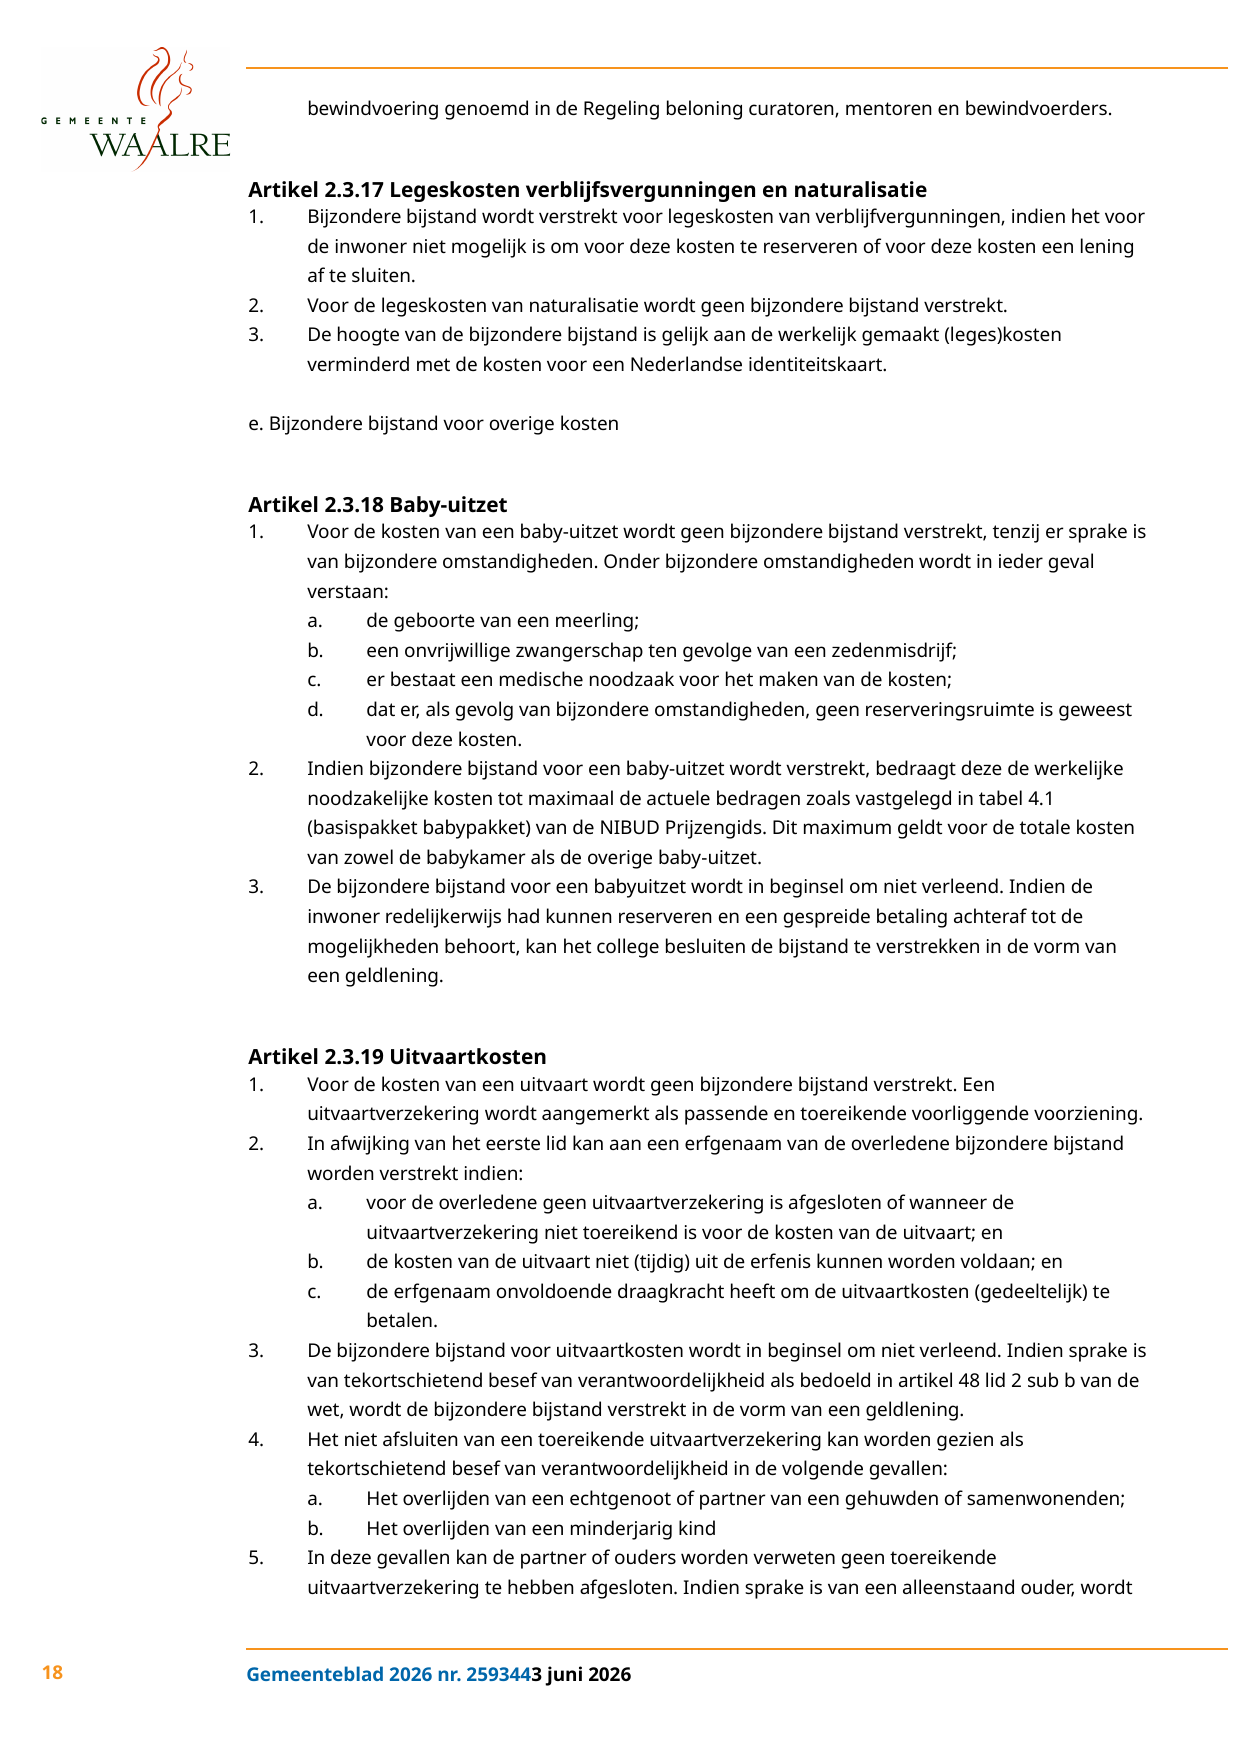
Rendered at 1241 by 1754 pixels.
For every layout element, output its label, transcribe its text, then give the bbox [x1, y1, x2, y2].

list De bijzondere bijstand voor een babyuitzet wordt in beginsel om niet verleend. Indien de inwoner redelijkerwijs had kunnen reserveren en een gespreide betaling achteraf tot de mogelijkheden behoort, kan het college besluiten de bijstand te verstrekken in de vorm van een geldlening. [248, 874, 1152, 988]
text Artikel 2.3.19 Uitvaartkosten [248, 1042, 1152, 1071]
list een onvrijwillige zwangerschap ten gevolge van een zedenmisdrijf; [307, 637, 1152, 663]
list dat er, als gevolg van bijzondere omstandigheden, geen reserveringsruimte is geweest voor deze kosten. [307, 696, 1152, 752]
list De hoogte van de bijzondere bijstand is gelijk aan de werkelijk gemaakt (leges)kosten verminderd met de kosten voor een Nederlandse identiteitskaart. [248, 322, 1152, 377]
text Artikel 2.3.18 Baby-uitzet [248, 490, 1152, 519]
list Indien bijzondere bijstand voor een baby‑uitzet wordt verstrekt, bedraagt deze de werkelijke noodzakelijke kosten tot maximaal de actuele bedragen zoals vastgelegd in tabel 4.1 (basispakket babypakket) van de NIBUD Prijzengids. Dit maximum geldt voor de totale kosten van zowel de babykamer als de overige baby‑uitzet. [248, 755, 1152, 870]
list Het niet afsluiten van een toereikende uitvaartverzekering kan worden gezien als tekortschietend besef van verantwoordelijkheid in de volgende gevallen: [248, 1426, 1152, 1481]
list er bestaat een medische noodzaak voor het maken van de kosten; [307, 667, 1152, 692]
list voor de overledene geen uitvaartverzekering is afgesloten of wanneer de uitvaartverzekering niet toereikend is voor de kosten van de uitvaart; en [307, 1189, 1152, 1244]
list Voor de legeskosten van naturalisatie wordt geen bijzondere bijstand verstrekt. [248, 292, 1152, 318]
text Artikel 2.3.17 Legeskosten verblijfsvergunningen en naturalisatie [248, 175, 1152, 203]
list In afwijking van het eerste lid kan aan een erfgenaam van de overledene bijzondere bijstand worden verstrekt indien: [248, 1130, 1152, 1185]
text e. Bijzondere bijstand voor overige kosten [248, 410, 1152, 436]
list Voor de kosten van een uitvaart wordt geen bijzondere bijstand verstrekt. Een uitvaartverzekering wordt aangemerkt als passende en toereikende voorliggende voorziening. [248, 1071, 1152, 1126]
list Het overlijden van een minderjarig kind [307, 1515, 1152, 1540]
picture [41, 47, 231, 172]
list In deze gevallen kan de partner of ouders worden verweten geen toereikende uitvaartverzekering te hebben afgesloten. Indien sprake is van een alleenstaand ouder, wordt [248, 1544, 1152, 1599]
list de erfgenaam onvoldoende draagkracht heeft om de uitvaartkosten (gedeeltelijk) te betalen. [307, 1278, 1152, 1333]
list Bijzondere bijstand wordt verstrekt voor legeskosten van verblijfvergunningen, indien het voor de inwoner niet mogelijk is om voor deze kosten te reserveren of voor deze kosten een lening af te sluiten. [248, 203, 1152, 288]
list Voor de kosten van een baby‑uitzet wordt geen bijzondere bijstand verstrekt, tenzij er sprake is van bijzondere omstandigheden. Onder bijzondere omstandigheden wordt in ieder geval verstaan: [248, 519, 1152, 604]
list de kosten van de uitvaart niet (tijdig) uit de erfenis kunnen worden voldaan; en [307, 1248, 1152, 1274]
list bewindvoering genoemd in de Regeling beloning curatoren, mentoren en bewindvoerders. [248, 95, 1152, 121]
list Het overlijden van een echtgenoot of partner van een gehuwden of samenwonenden; [307, 1485, 1152, 1511]
list de geboorte van een meerling; [307, 607, 1152, 633]
list De bijzondere bijstand voor uitvaartkosten wordt in beginsel om niet verleend. Indien sprake is van tekortschietend besef van verantwoordelijkheid als bedoeld in artikel 48 lid 2 sub b van de wet, wordt de bijzondere bijstand verstrekt in de vorm van een geldlening. [248, 1337, 1152, 1422]
